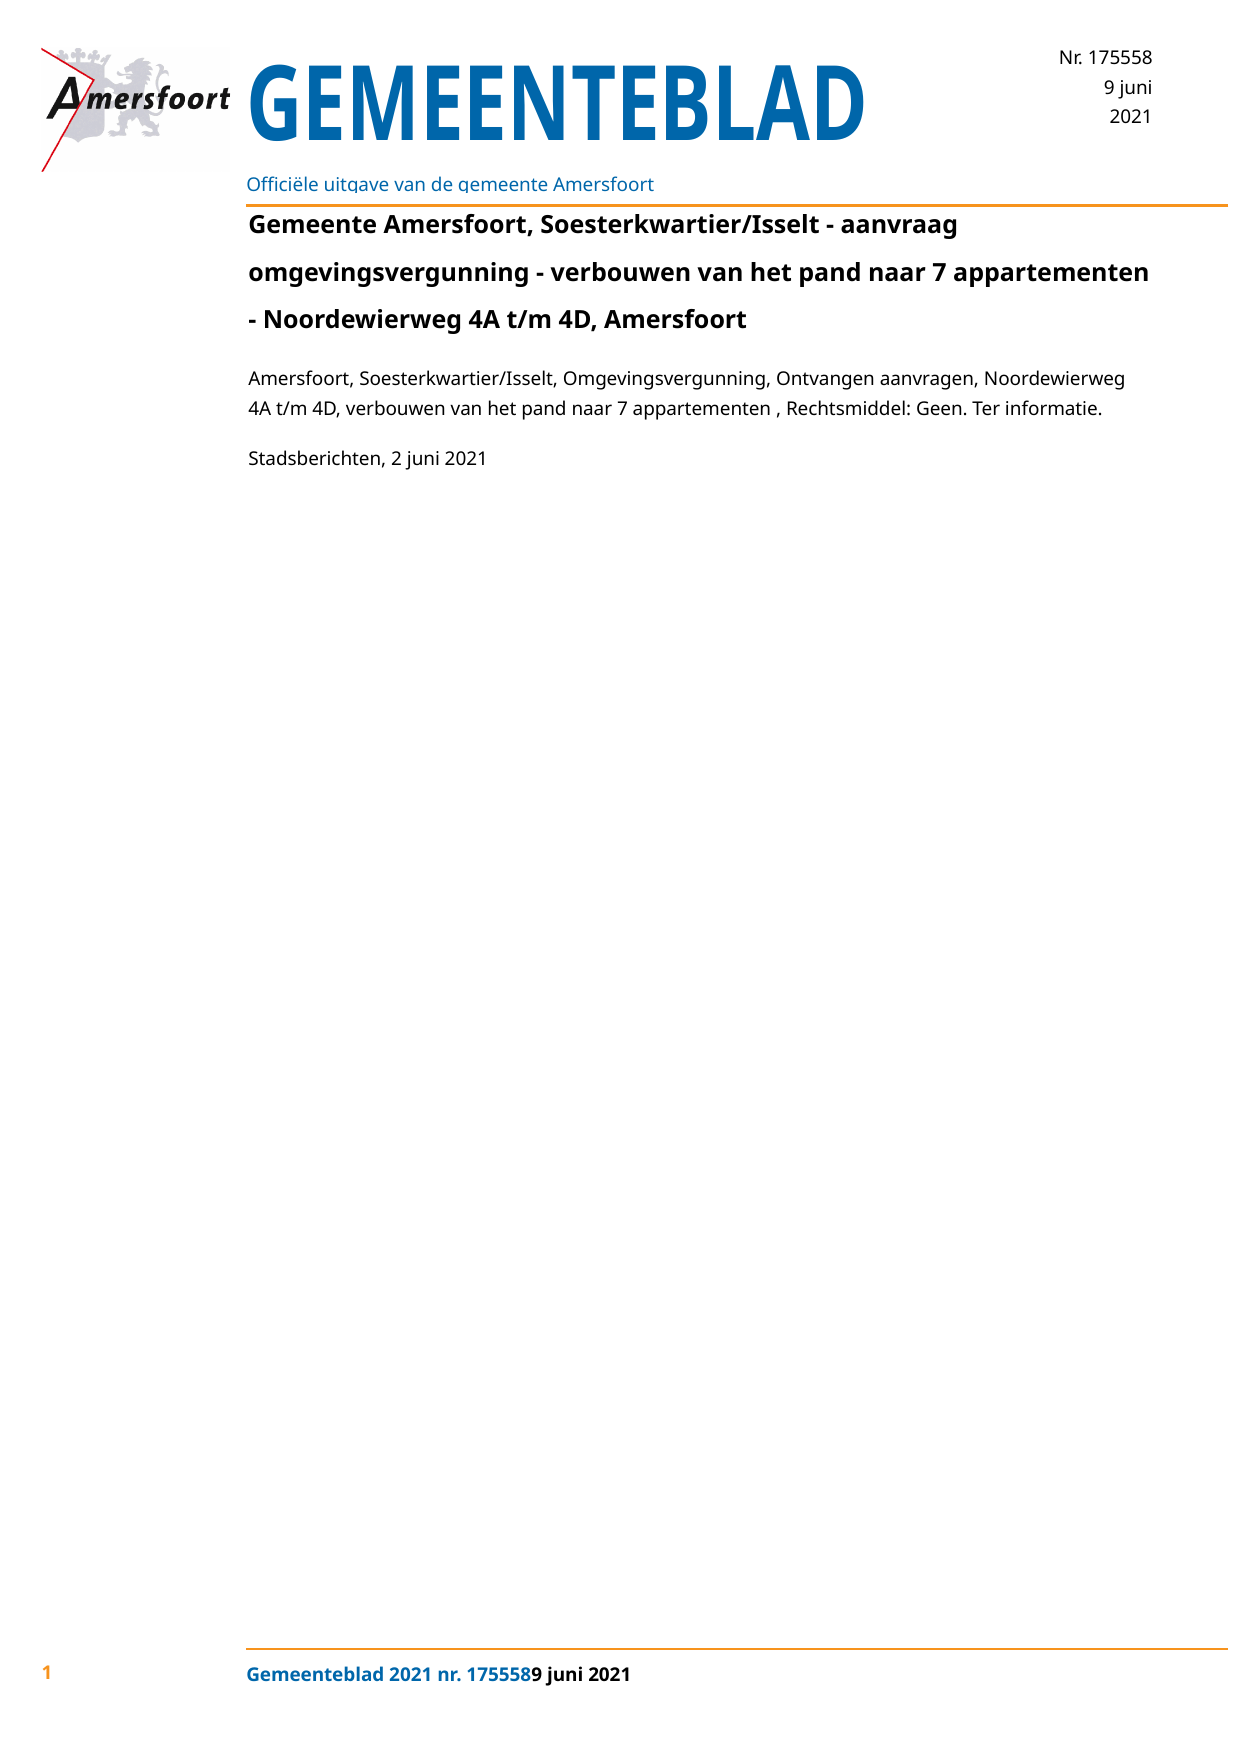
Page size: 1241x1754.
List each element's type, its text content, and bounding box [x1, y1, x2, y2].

text Stadsberichten, 2 juni 2021 [248, 446, 1152, 471]
text Amersfoort, Soesterkwartier/Isselt, Omgevingsvergunning, Ontvangen aanvragen, Noordewierweg 4A t/m 4D, verbouwen van het pand naar 7 appartementen , Rechtsmiddel: Geen. Ter informatie. [248, 366, 1152, 421]
text Gemeente Amersfoort, Soesterkwartier/Isselt - aanvraag omgevingsvergunning - verbouwen van het pand naar 7 appartementen - Noordewierweg 4A t/m 4D, Amersfoort [248, 207, 1152, 336]
picture [41, 47, 231, 172]
